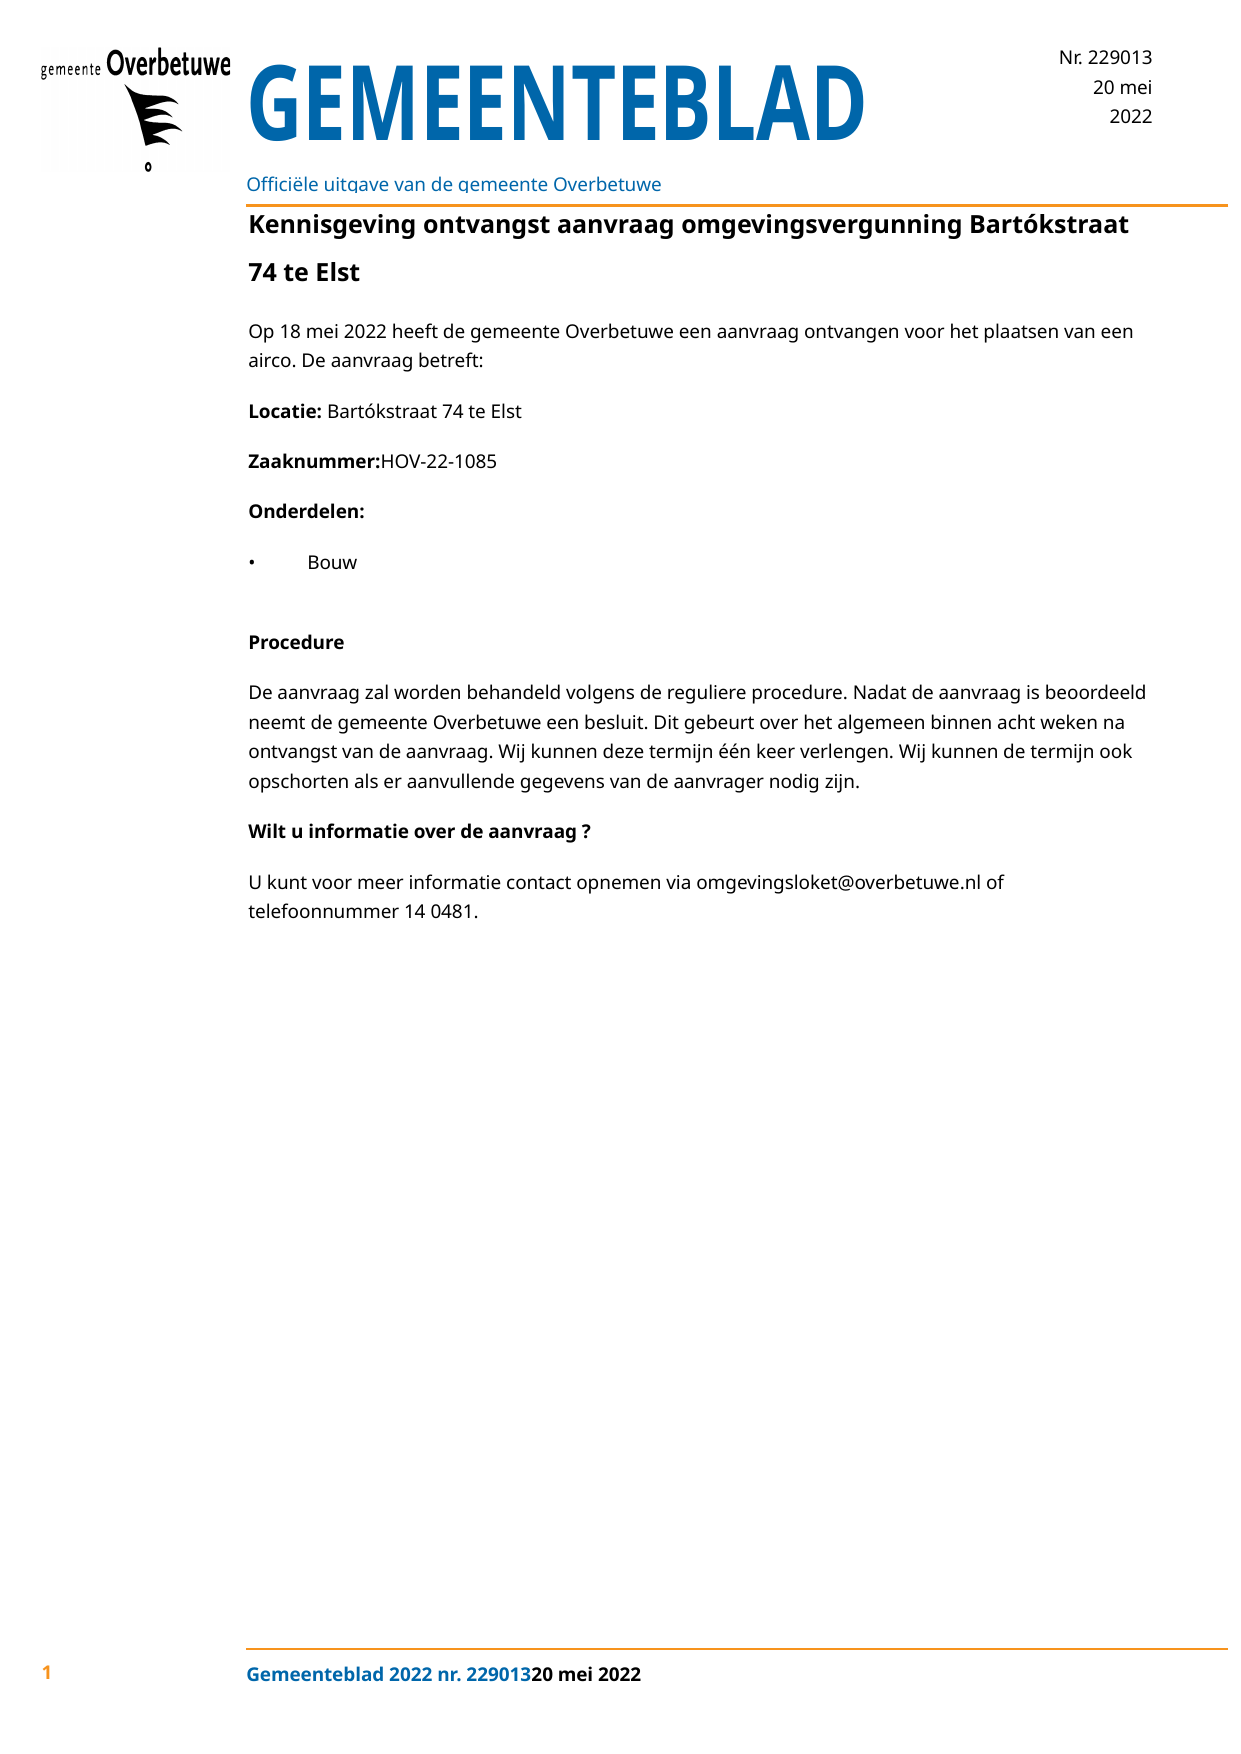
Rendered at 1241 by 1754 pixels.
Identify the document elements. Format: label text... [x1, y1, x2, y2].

text De aanvraag zal worden behandeld volgens de reguliere procedure. Nadat de aanvraag is beoordeeld neemt de gemeente Overbetuwe een besluit. Dit gebeurt over het algemeen binnen acht weken na ontvangst van de aanvraag. Wij kunnen deze termijn één keer verlengen. Wij kunnen de termijn ook opschorten als er aanvullende gegevens van de aanvrager nodig zijn. [248, 679, 1152, 794]
text Kennisgeving ontvangst aanvraag omgevingsvergunning Bartókstraat 74 te Elst [248, 207, 1152, 288]
text Procedure [248, 629, 1152, 655]
text Zaaknummer:HOV-22-1085 [248, 448, 1152, 474]
text Wilt u informatie over de aanvraag ? [248, 819, 1152, 844]
text Locatie: Bartókstraat 74 te Elst [248, 398, 1152, 424]
text U kunt voor meer informatie contact opnemen via omgevingsloket@overbetuwe.nl of telefoonnummer 14 0481. [248, 869, 1152, 924]
text Onderdelen: [248, 499, 1152, 524]
text Op 18 mei 2022 heeft de gemeente Overbetuwe een aanvraag ontvangen voor het plaatsen van een airco. De aanvraag betreft: [248, 318, 1152, 373]
picture [41, 47, 231, 172]
list Bouw [248, 549, 1152, 575]
